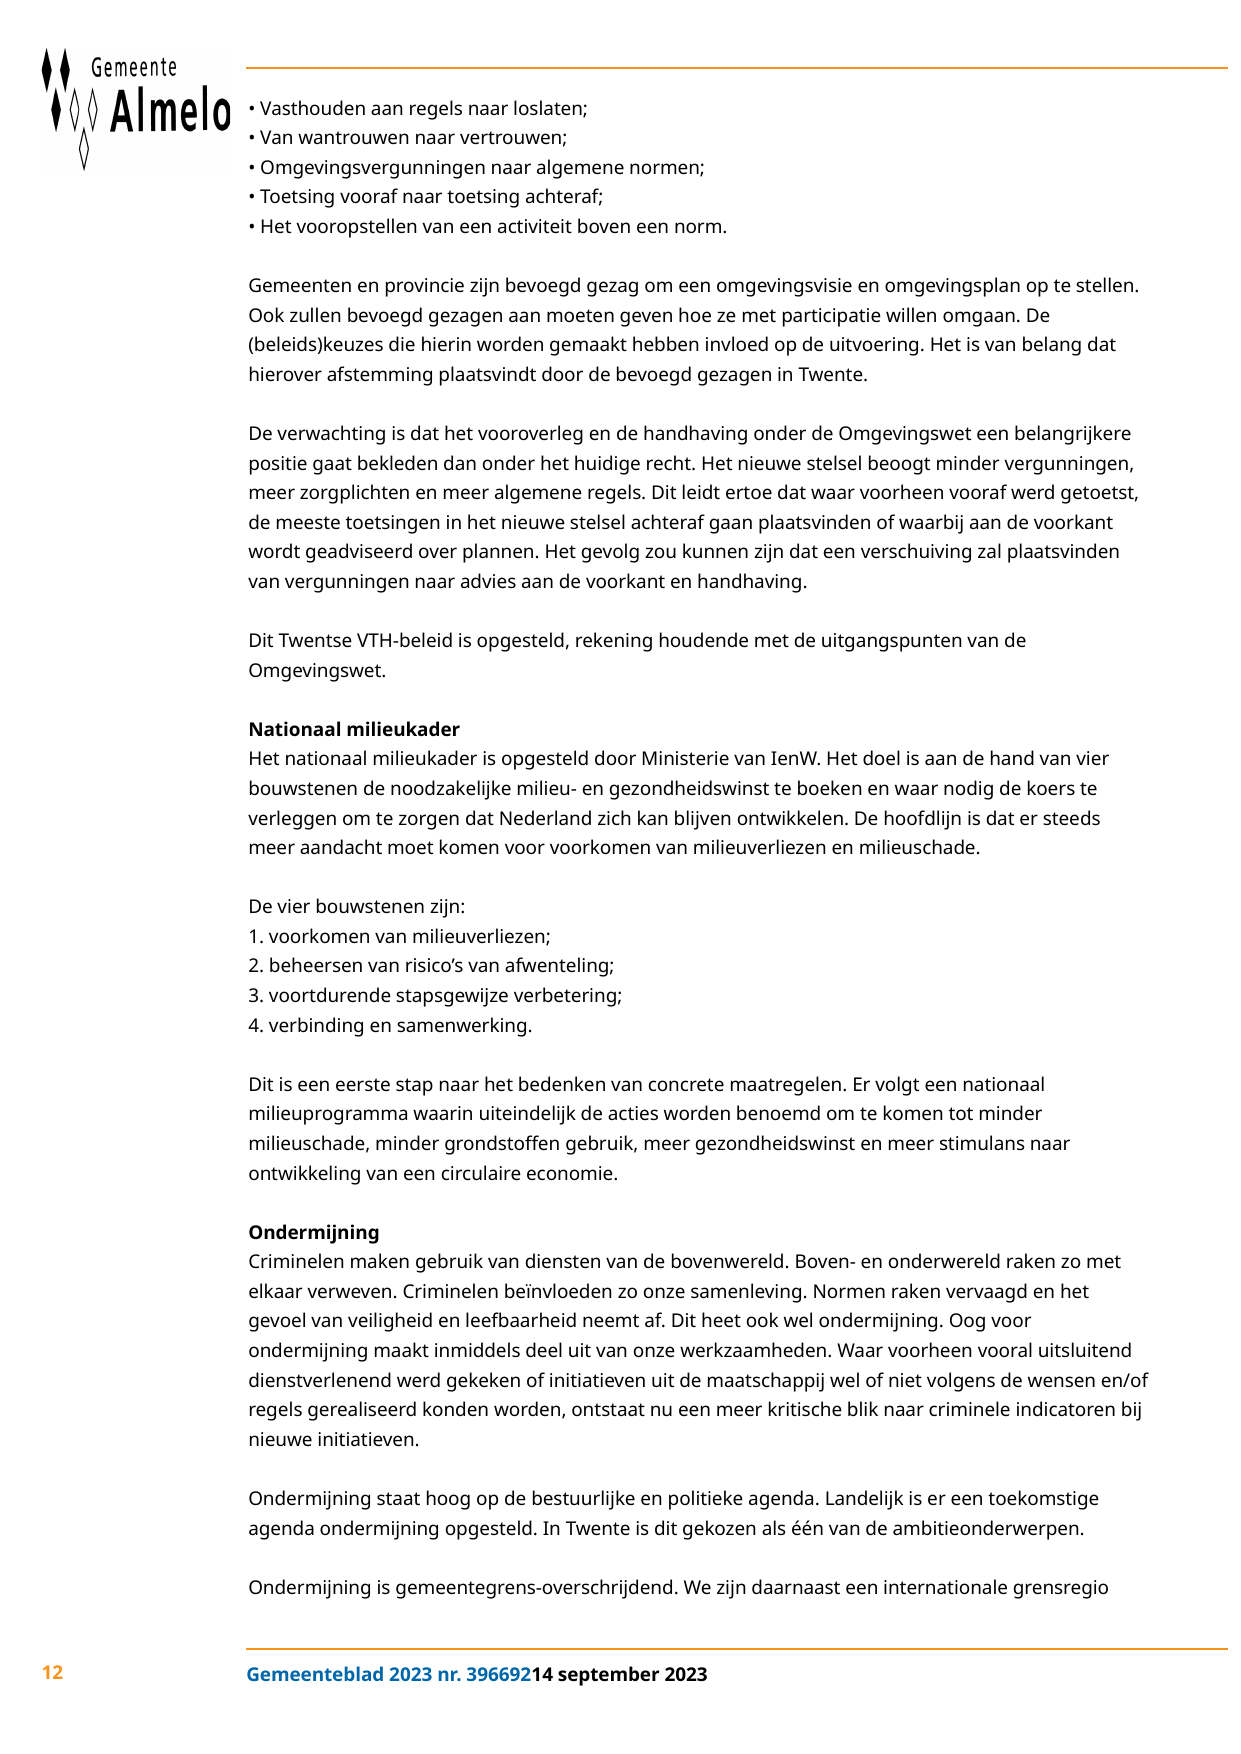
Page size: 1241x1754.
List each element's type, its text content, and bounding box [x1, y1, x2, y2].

text • Omgevingsvergunningen naar algemene normen; [248, 154, 1152, 180]
text 1. voorkomen van milieuverliezen; [248, 923, 1152, 949]
text • Toetsing vooraf naar toetsing achteraf; [248, 183, 1152, 209]
text 4. verbinding en samenwerking. [248, 1012, 1152, 1038]
text 3. voortdurende stapsgewijze verbetering; [248, 982, 1152, 1008]
text De verwachting is dat het vooroverleg en de handhaving onder de Omgevingswet een belangrijkere positie gaat bekleden dan onder het huidige recht. Het nieuwe stelsel beoogt minder vergunningen, meer zorgplichten en meer algemene regels. Dit leidt ertoe dat waar voorheen vooraf werd getoetst, de meeste toetsingen in het nieuwe stelsel achteraf gaan plaatsvinden of waarbij aan de voorkant wordt geadviseerd over plannen. Het gevolg zou kunnen zijn dat een verschuiving zal plaatsvinden van vergunningen naar advies aan de voorkant en handhaving. [248, 420, 1152, 594]
text Het nationaal milieukader is opgesteld door Ministerie van IenW. Het doel is aan de hand van vier bouwstenen de noodzakelijke milieu- en gezondheidswinst te boeken en waar nodig de koers te verleggen om te zorgen dat Nederland zich kan blijven ontwikkelen. De hoofdlijn is dat er steeds meer aandacht moet komen voor voorkomen van milieuverliezen en milieuschade. [248, 746, 1152, 860]
text Ondermijning [248, 1219, 1152, 1245]
text Nationaal milieukader [248, 716, 1152, 742]
text De vier bouwstenen zijn: [248, 893, 1152, 919]
picture [41, 47, 231, 172]
text • Het vooropstellen van een activiteit boven een norm. [248, 213, 1152, 239]
text • Vasthouden aan regels naar loslaten; [248, 95, 1152, 121]
text Dit Twentse VTH-beleid is opgesteld, rekening houdende met de uitgangspunten van de Omgevingswet. [248, 627, 1152, 683]
text 2. beheersen van risico’s van afwenteling; [248, 953, 1152, 978]
text Ondermijning staat hoog op de bestuurlijke en politieke agenda. Landelijk is er een toekomstige agenda ondermijning opgesteld. In Twente is dit gekozen als één van de ambitieonderwerpen. [248, 1485, 1152, 1541]
text Criminelen maken gebruik van diensten van de bovenwereld. Boven- en onderwereld raken zo met elkaar verweven. Criminelen beïnvloeden zo onze samenleving. Normen raken vervaagd en het gevoel van veiligheid en leefbaarheid neemt af. Dit heet ook wel ondermijning. Oog voor ondermijning maakt inmiddels deel uit van onze werkzaamheden. Waar voorheen vooral uitsluitend dienstverlenend werd gekeken of initiatieven uit de maatschappij wel of niet volgens de wensen en/of regels gerealiseerd konden worden, ontstaat nu een meer kritische blik naar criminele indicatoren bij nieuwe initiatieven. [248, 1248, 1152, 1452]
text Dit is een eerste stap naar het bedenken van concrete maatregelen. Er volgt een nationaal milieuprogramma waarin uiteindelijk de acties worden benoemd om te komen tot minder milieuschade, minder grondstoffen gebruik, meer gezondheidswinst en meer stimulans naar ontwikkeling van een circulaire economie. [248, 1071, 1152, 1186]
text • Van wantrouwen naar vertrouwen; [248, 124, 1152, 150]
text Ondermijning is gemeentegrens-overschrijdend. We zijn daarnaast een internationale grensregio [248, 1574, 1152, 1600]
text Gemeenten en provincie zijn bevoegd gezag om een omgevingsvisie en omgevingsplan op te stellen. Ook zullen bevoegd gezagen aan moeten geven hoe ze met participatie willen omgaan. De (beleids)keuzes die hierin worden gemaakt hebben invloed op de uitvoering. Het is van belang dat hierover afstemming plaatsvindt door de bevoegd gezagen in Twente. [248, 272, 1152, 387]
